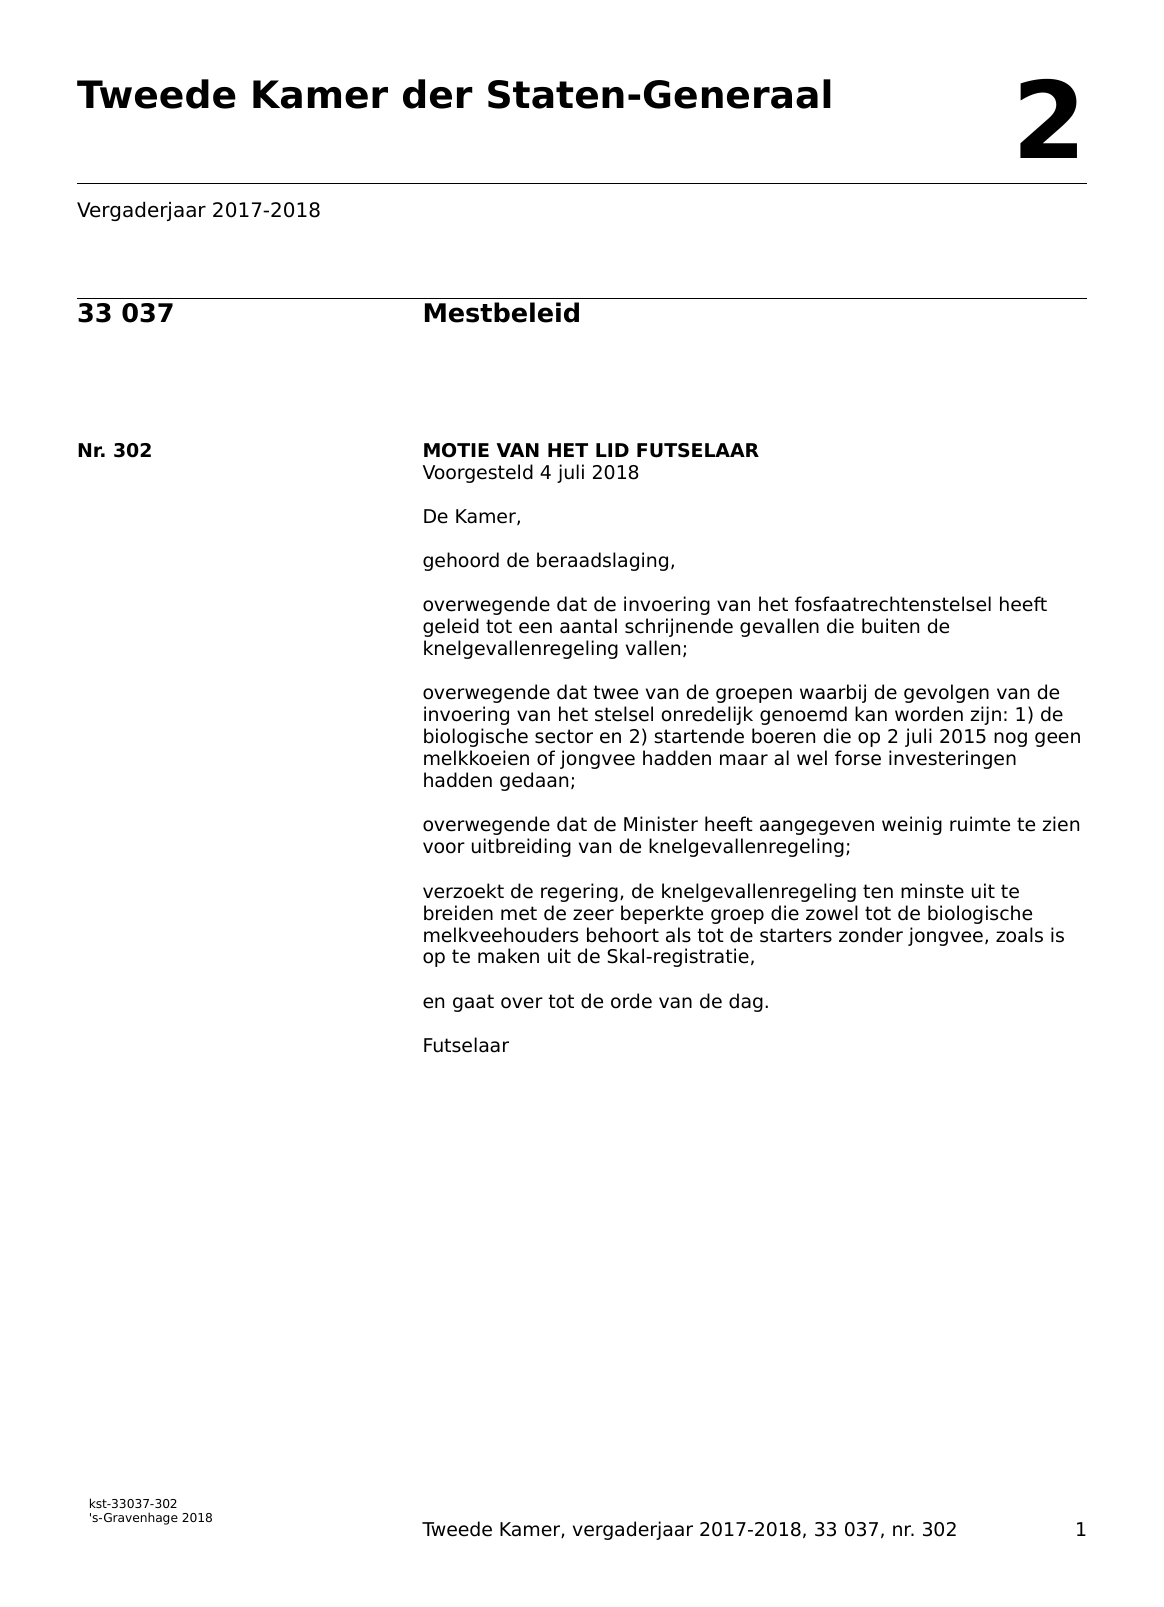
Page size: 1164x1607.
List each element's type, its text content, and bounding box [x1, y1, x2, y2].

text overwegende dat de Minister heeft aangegeven weinig ruimte te zien voor uitbreiding van de knelgevallenregeling; [422, 814, 1087, 858]
subtitle 33 037 Mestbeleid [77, 299, 1087, 329]
text 's-Gravenhage 2018 [88, 1511, 323, 1525]
table_header Tweede Kamer der Staten-Generaal [77, 59, 886, 183]
table_header 2 [886, 59, 1087, 183]
subtitle Nr. 302 MOTIE VAN HET LID FUTSELAAR [77, 440, 1087, 462]
text gehoord de beraadslaging, [422, 550, 1087, 572]
table_cell Vergaderjaar 2017-2018 [77, 184, 1087, 298]
text en gaat over tot de orde van de dag. [422, 991, 1087, 1013]
text verzoekt de regering, de knelgevallenregeling ten minste uit te breiden met de zeer beperkte groep die zowel tot de biologische melkveehouders behoort als tot de starters zonder jongvee, zoals is op te maken uit de Skal-registratie, [422, 881, 1087, 968]
text Voorgesteld 4 juli 2018 [422, 462, 1087, 484]
text Futselaar [422, 1035, 1087, 1057]
text kst-33037-302 [88, 1497, 323, 1511]
text De Kamer, [422, 506, 1087, 528]
text overwegende dat twee van de groepen waarbij de gevolgen van de invoering van het stelsel onredelijk genoemd kan worden zijn: 1) de biologische sector en 2) startende boeren die op 2 juli 2015 nog geen melkkoeien of jongvee hadden maar al wel forse investeringen hadden gedaan; [422, 682, 1087, 792]
text overwegende dat de invoering van het fosfaatrechtenstelsel heeft geleid tot een aantal schrijnende gevallen die buiten de knelgevallenregeling vallen; [422, 594, 1087, 660]
